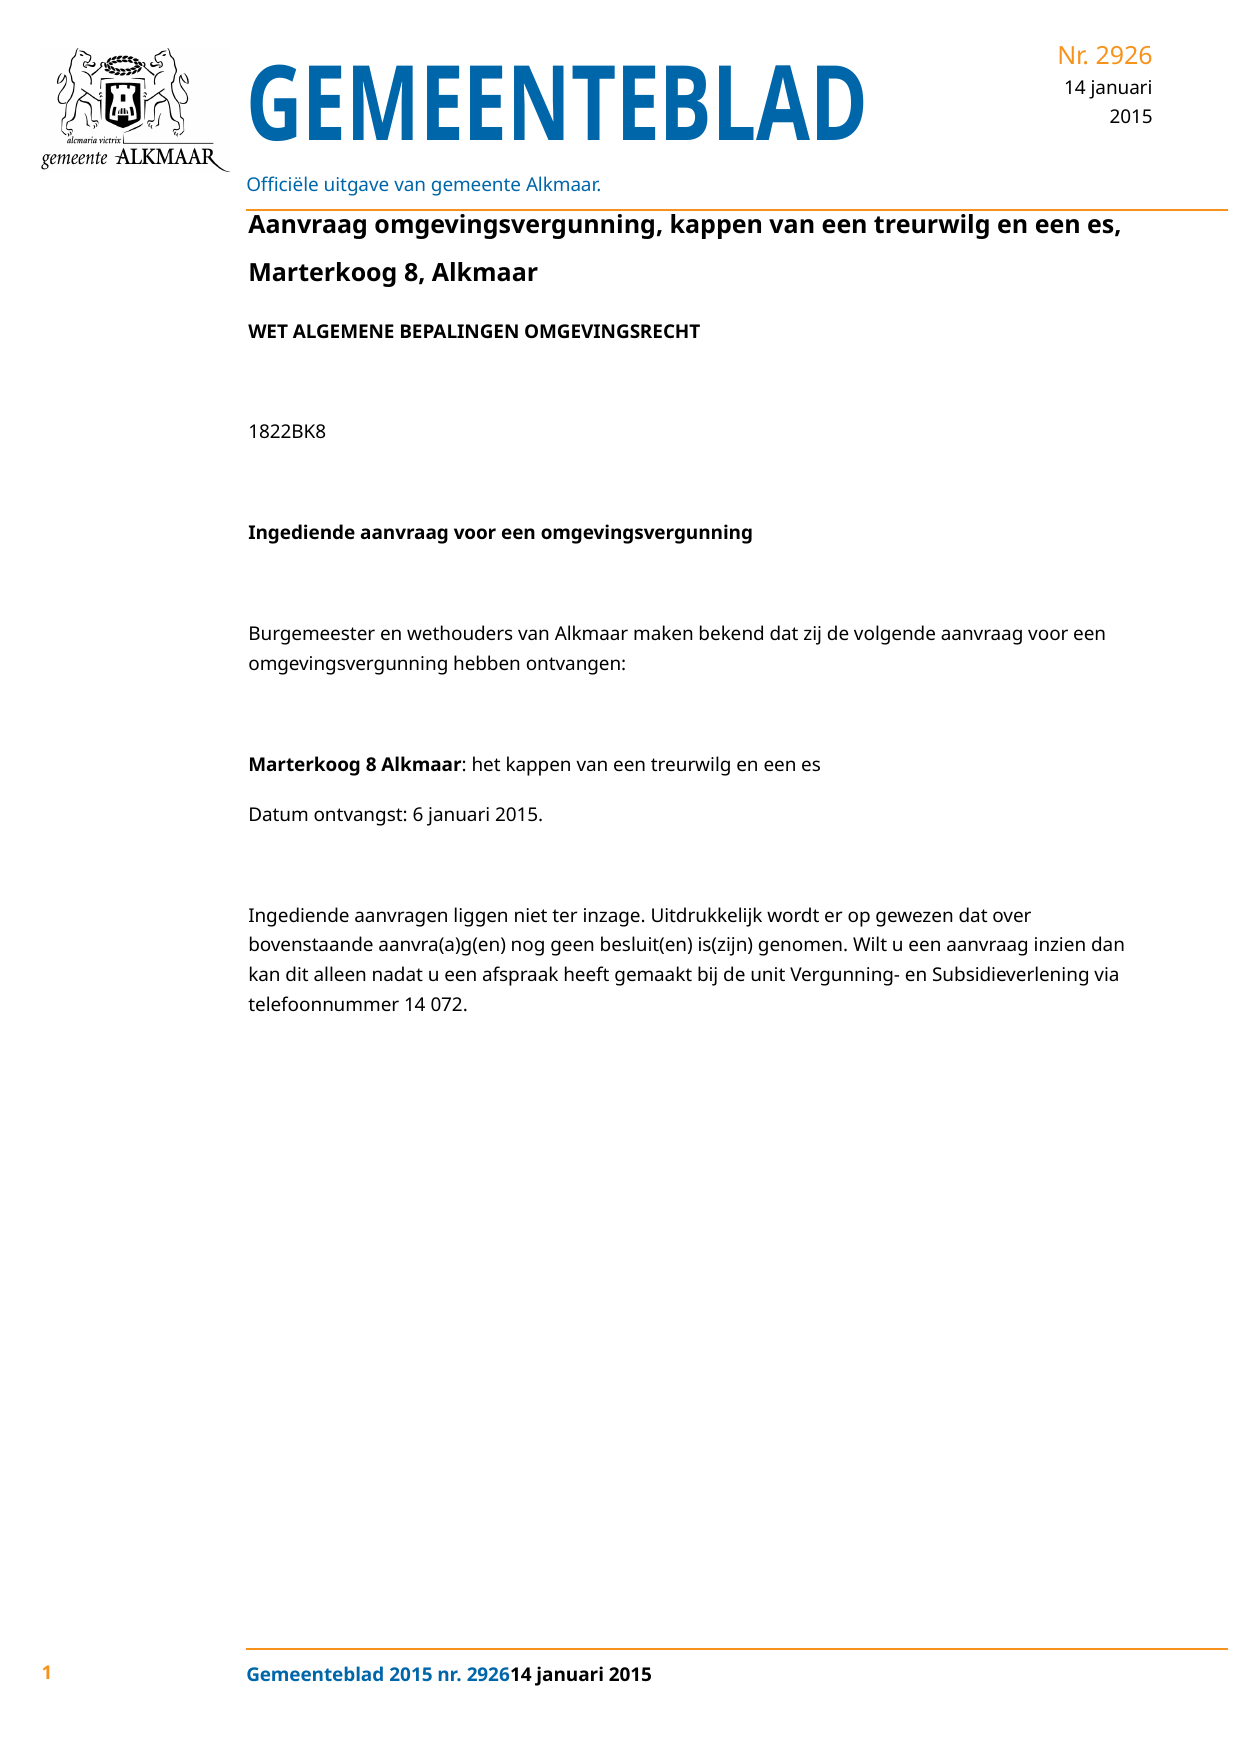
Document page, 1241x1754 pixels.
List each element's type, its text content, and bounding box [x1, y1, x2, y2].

text Ingediende aanvragen liggen niet ter inzage. Uitdrukkelijk wordt er op gewezen dat over bovenstaande aanvra(a)g(en) nog geen besluit(en) is(zijn) genomen. Wilt u een aanvraag inzien dan kan dit alleen nadat u een afspraak heeft gemaakt bij de unit Vergunning- en Subsidieverlening via telefoonnummer 14 072. [248, 902, 1152, 1017]
text 1822BK8 [248, 419, 1152, 444]
text WET ALGEMENE BEPALINGEN OMGEVINGSRECHT [248, 318, 1152, 344]
text Datum ontvangst: 6 januari 2015. [248, 801, 1152, 827]
picture [41, 47, 231, 172]
text Burgemeester en wethouders van Alkmaar maken bekend dat zij de volgende aanvraag voor een omgevingsvergunning hebben ontvangen: [248, 620, 1152, 676]
text Marterkoog 8 Alkmaar: het kappen van een treurwilg en een es [248, 751, 1152, 777]
text Aanvraag omgevingsvergunning, kappen van een treurwilg en een es, Marterkoog 8, Alkmaar [248, 211, 1152, 288]
text Ingediende aanvraag voor een omgevingsvergunning [248, 519, 1152, 545]
